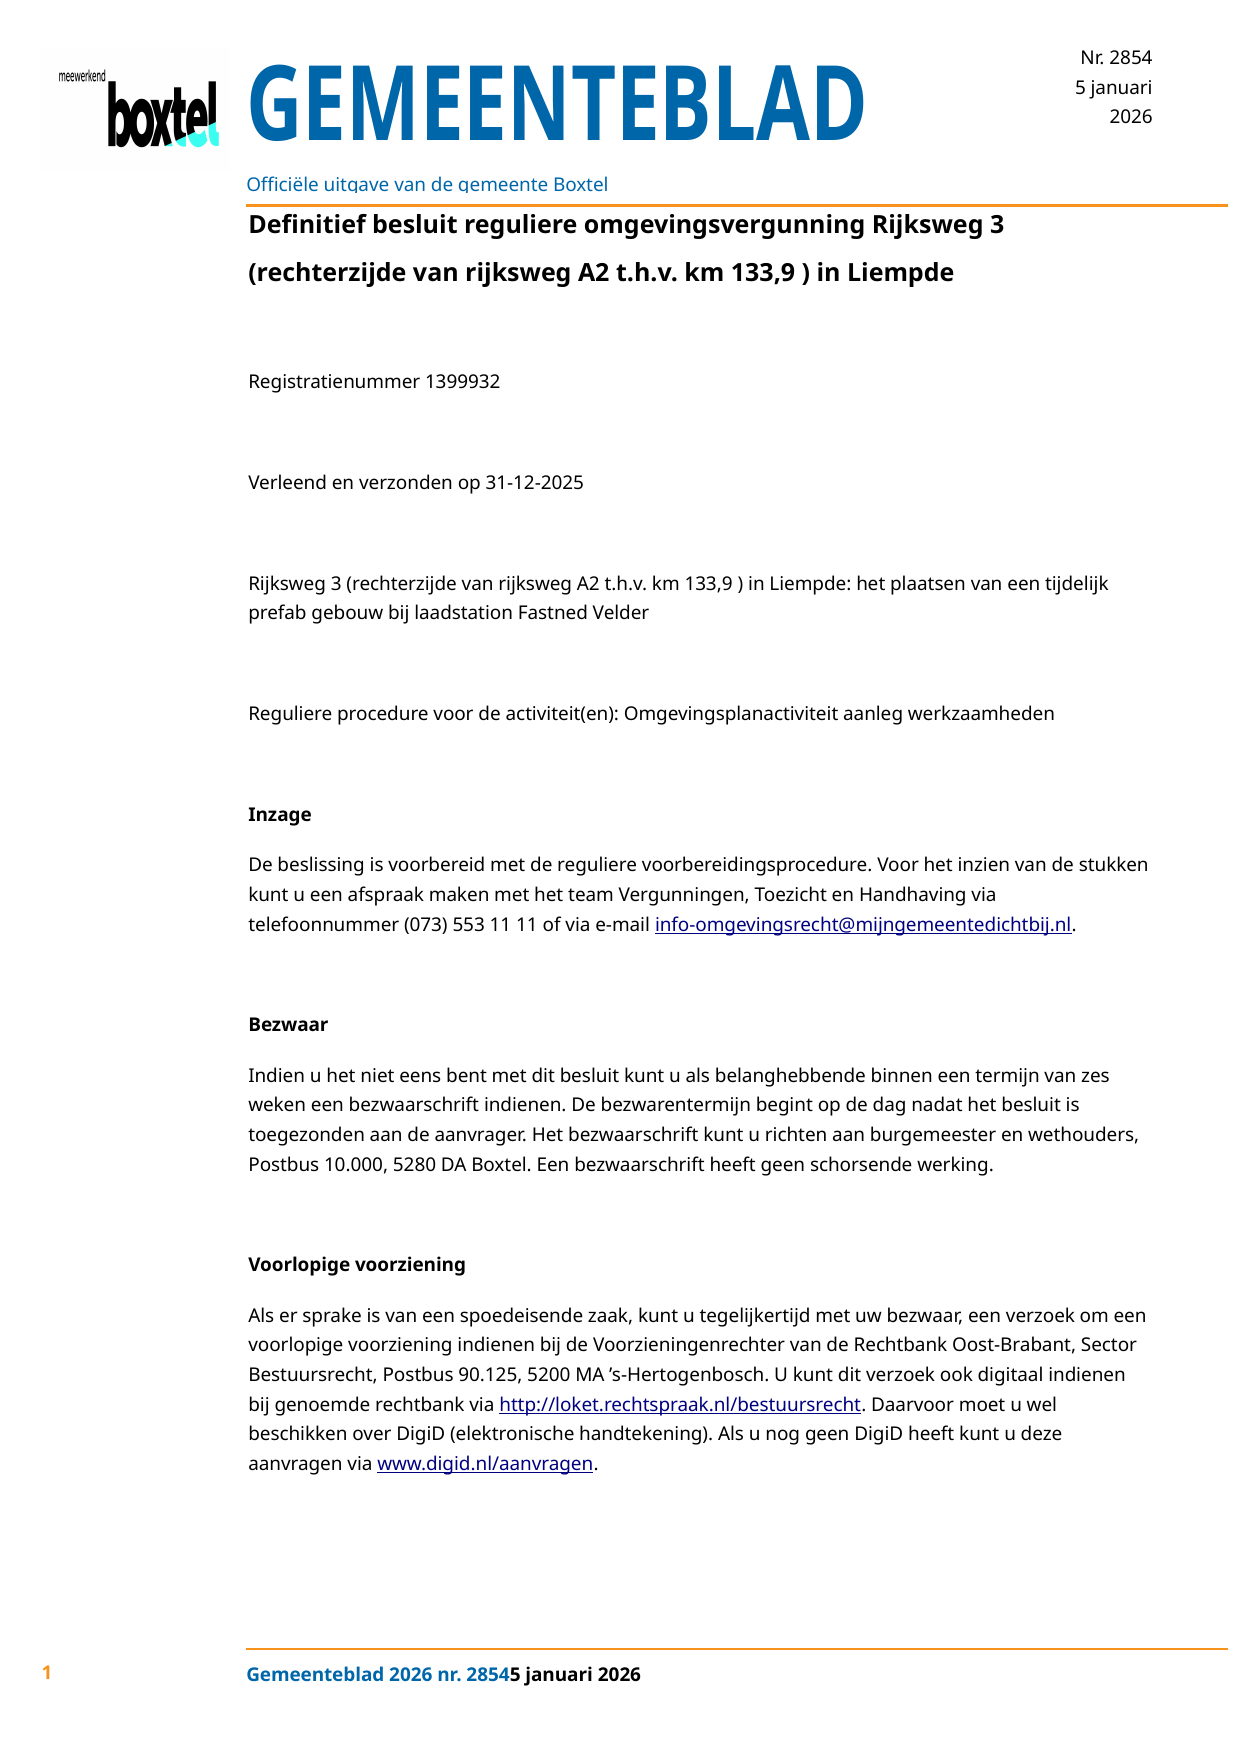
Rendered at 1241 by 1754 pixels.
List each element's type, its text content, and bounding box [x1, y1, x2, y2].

text Inzage [248, 801, 1152, 827]
text Reguliere procedure voor de activiteit(en): Omgevingsplanactiviteit aanleg werkzaamheden [248, 700, 1152, 726]
text Definitief besluit reguliere omgevingsvergunning Rijksweg 3 (rechterzijde van rijksweg A2 t.h.v. km 133,9 ) in Liempde [248, 207, 1152, 288]
text Verleend en verzonden op 31-12-2025 [248, 469, 1152, 495]
text Indien u het niet eens bent met dit besluit kunt u als belanghebbende binnen een termijn van zes weken een bezwaarschrift indienen. De bezwarentermijn begint op de dag nadat het besluit is toegezonden aan de aanvrager. Het bezwaarschrift kunt u richten aan burgemeester en wethouders, Postbus 10.000, 5280 DA Boxtel. Een bezwaarschrift heeft geen schorsende werking. [248, 1062, 1152, 1177]
picture [41, 47, 231, 172]
text Voorlopige voorziening [248, 1252, 1152, 1277]
text Registratienummer 1399932 [248, 368, 1152, 394]
text Rijksweg 3 (rechterzijde van rijksweg A2 t.h.v. km 133,9 ) in Liempde: het plaatsen van een tijdelijk prefab gebouw bij laadstation Fastned Velder [248, 570, 1152, 625]
text Bezwaar [248, 1012, 1152, 1037]
text Als er sprake is van een spoedeisende zaak, kunt u tegelijkertijd met uw bezwaar, een verzoek om een voorlopige voorziening indienen bij de Voorzieningenrechter van de Rechtbank Oost-Brabant, Sector Bestuursrecht, Postbus 90.125, 5200 MA ’s-Hertogenbosch. U kunt dit verzoek ook digitaal indienen bij genoemde rechtbank via http://loket.rechtspraak.nl/bestuursrecht. Daarvoor moet u wel beschikken over DigiD (elektronische handtekening). Als u nog geen DigiD heeft kunt u deze aanvragen via www.digid.nl/aanvragen. [248, 1302, 1152, 1476]
text De beslissing is voorbereid met de reguliere voorbereidingsprocedure. Voor het inzien van de stukken kunt u een afspraak maken met het team Vergunningen, Toezicht en Handhaving via telefoonnummer (073) 553 11 11 of via e-mail info-omgevingsrecht@mijngemeentedichtbij.nl. [248, 852, 1152, 937]
